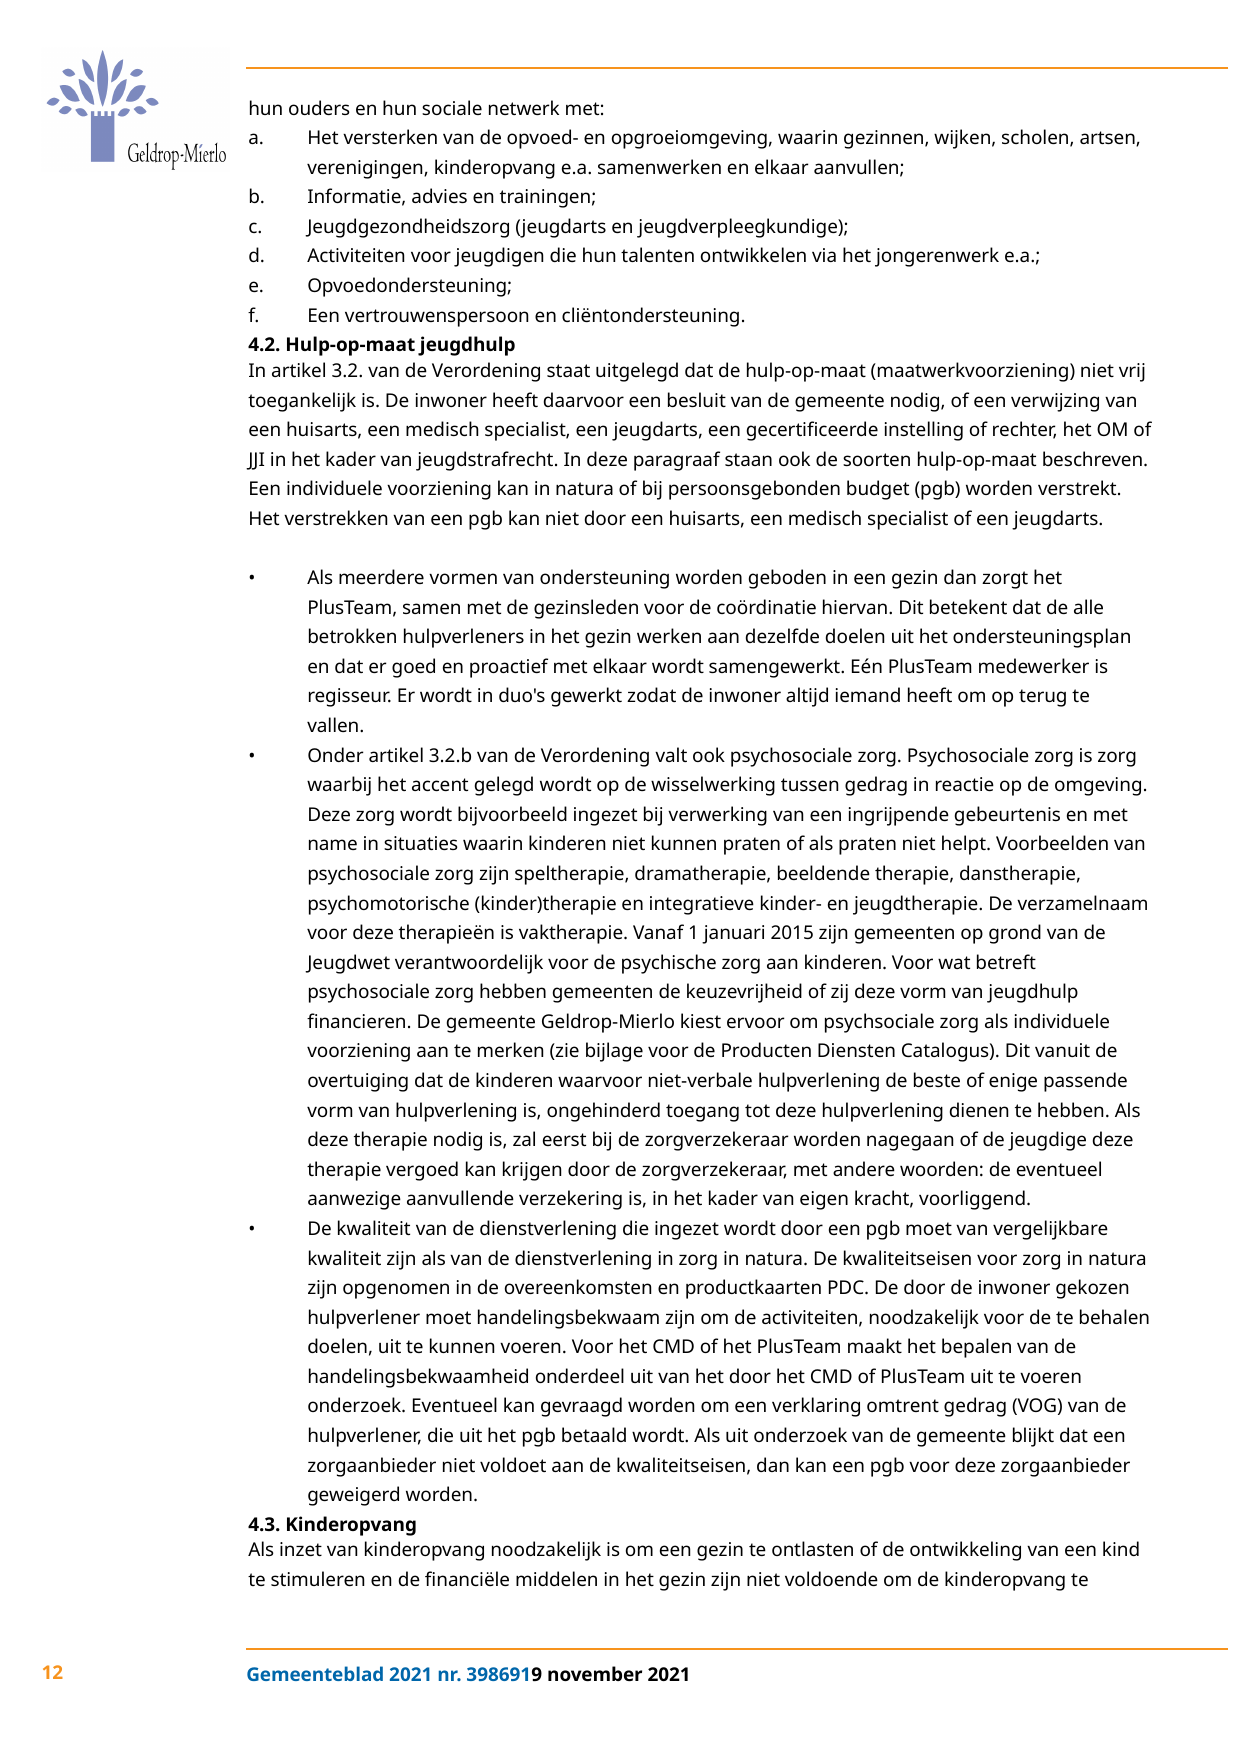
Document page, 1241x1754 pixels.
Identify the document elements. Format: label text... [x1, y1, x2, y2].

text hun ouders en hun sociale netwerk met: [248, 95, 1152, 121]
list De kwaliteit van de dienstverlening die ingezet wordt door een pgb moet van vergelijkbare kwaliteit zijn als van de dienstverlening in zorg in natura. De kwaliteitseisen voor zorg in natura zijn opgenomen in de overeenkomsten en productkaarten PDC. De door de inwoner gekozen hulpverlener moet handelingsbekwaam zijn om de activiteiten, noodzakelijk voor de te behalen doelen, uit te kunnen voeren. Voor het CMD of het PlusTeam maakt het bepalen van de handelingsbekwaamheid onderdeel uit van het door het CMD of PlusTeam uit te voeren onderzoek. Eventueel kan gevraagd worden om een verklaring omtrent gedrag (VOG) van de hulpverlener, die uit het pgb betaald wordt. Als uit onderzoek van de gemeente blijkt dat een zorgaanbieder niet voldoet aan de kwaliteitseisen, dan kan een pgb voor deze zorgaanbieder geweigerd worden. [248, 1215, 1152, 1507]
list Het versterken van de opvoed- en opgroeiomgeving, waarin gezinnen, wijken, scholen, artsen, verenigingen, kinderopvang e.a. samenwerken en elkaar aanvullen; [248, 124, 1152, 180]
list Als meerdere vormen van ondersteuning worden geboden in een gezin dan zorgt het PlusTeam, samen met de gezinsleden voor de coördinatie hiervan. Dit betekent dat de alle betrokken hulpverleners in het gezin werken aan dezelfde doelen uit het ondersteuningsplan en dat er goed en proactief met elkaar wordt samengewerkt. Eén PlusTeam medewerker is regisseur. Er wordt in duo's gewerkt zodat de inwoner altijd iemand heeft om op terug te vallen. [248, 564, 1152, 738]
text In artikel 3.2. van de Verordening staat uitgelegd dat de hulp-op-maat (maatwerkvoorziening) niet vrij toegankelijk is. De inwoner heeft daarvoor een besluit van de gemeente nodig, of een verwijzing van een huisarts, een medisch specialist, een jeugdarts, een gecertificeerde instelling of rechter, het OM of JJI in het kader van jeugdstrafrecht. In deze paragraaf staan ook de soorten hulp-op-maat beschreven. Een individuele voorziening kan in natura of bij persoonsgebonden budget (pgb) worden verstrekt. Het verstrekken van een pgb kan niet door een huisarts, een medisch specialist of een jeugdarts. [248, 357, 1152, 531]
text 4.2. Hulp-op-maat jeugdhulp [248, 331, 1152, 357]
text Als inzet van kinderopvang noodzakelijk is om een gezin te ontlasten of de ontwikkeling van een kind te stimuleren en de financiële middelen in het gezin zijn niet voldoende om de kinderopvang te [248, 1537, 1152, 1592]
list Onder artikel 3.2.b van de Verordening valt ook psychosociale zorg. Psychosociale zorg is zorg waarbij het accent gelegd wordt op de wisselwerking tussen gedrag in reactie op de omgeving. Deze zorg wordt bijvoorbeeld ingezet bij verwerking van een ingrijpende gebeurtenis en met name in situaties waarin kinderen niet kunnen praten of als praten niet helpt. Voorbeelden van psychosociale zorg zijn speltherapie, dramatherapie, beeldende therapie, danstherapie, psychomotorische (kinder)therapie en integratieve kinder- en jeugdtherapie. De verzamelnaam voor deze therapieën is vaktherapie. Vanaf 1 januari 2015 zijn gemeenten op grond van de Jeugdwet verantwoordelijk voor de psychische zorg aan kinderen. Voor wat betreft psychosociale zorg hebben gemeenten de keuzevrijheid of zij deze vorm van jeugdhulp financieren. De gemeente Geldrop-Mierlo kiest ervoor om psychsociale zorg als individuele voorziening aan te merken (zie bijlage voor de Producten Diensten Catalogus). Dit vanuit de overtuiging dat de kinderen waarvoor niet-verbale hulpverlening de beste of enige passende vorm van hulpverlening is, ongehinderd toegang tot deze hulpverlening dienen te hebben. Als deze therapie nodig is, zal eerst bij de zorgverzekeraar worden nagegaan of de jeugdige deze therapie vergoed kan krijgen door de zorgverzekeraar, met andere woorden: de eventueel aanwezige aanvullende verzekering is, in het kader van eigen kracht, voorliggend. [248, 742, 1152, 1211]
list Een vertrouwenspersoon en cliëntondersteuning. [248, 302, 1152, 328]
picture [41, 47, 231, 172]
list Informatie, advies en trainingen; [248, 183, 1152, 209]
list Activiteiten voor jeugdigen die hun talenten ontwikkelen via het jongerenwerk e.a.; [248, 243, 1152, 268]
list Jeugdgezondheidszorg (jeugdarts en jeugdverpleegkundige); [248, 213, 1152, 239]
text 4.3. Kinderopvang [248, 1511, 1152, 1537]
list Opvoedondersteuning; [248, 272, 1152, 298]
